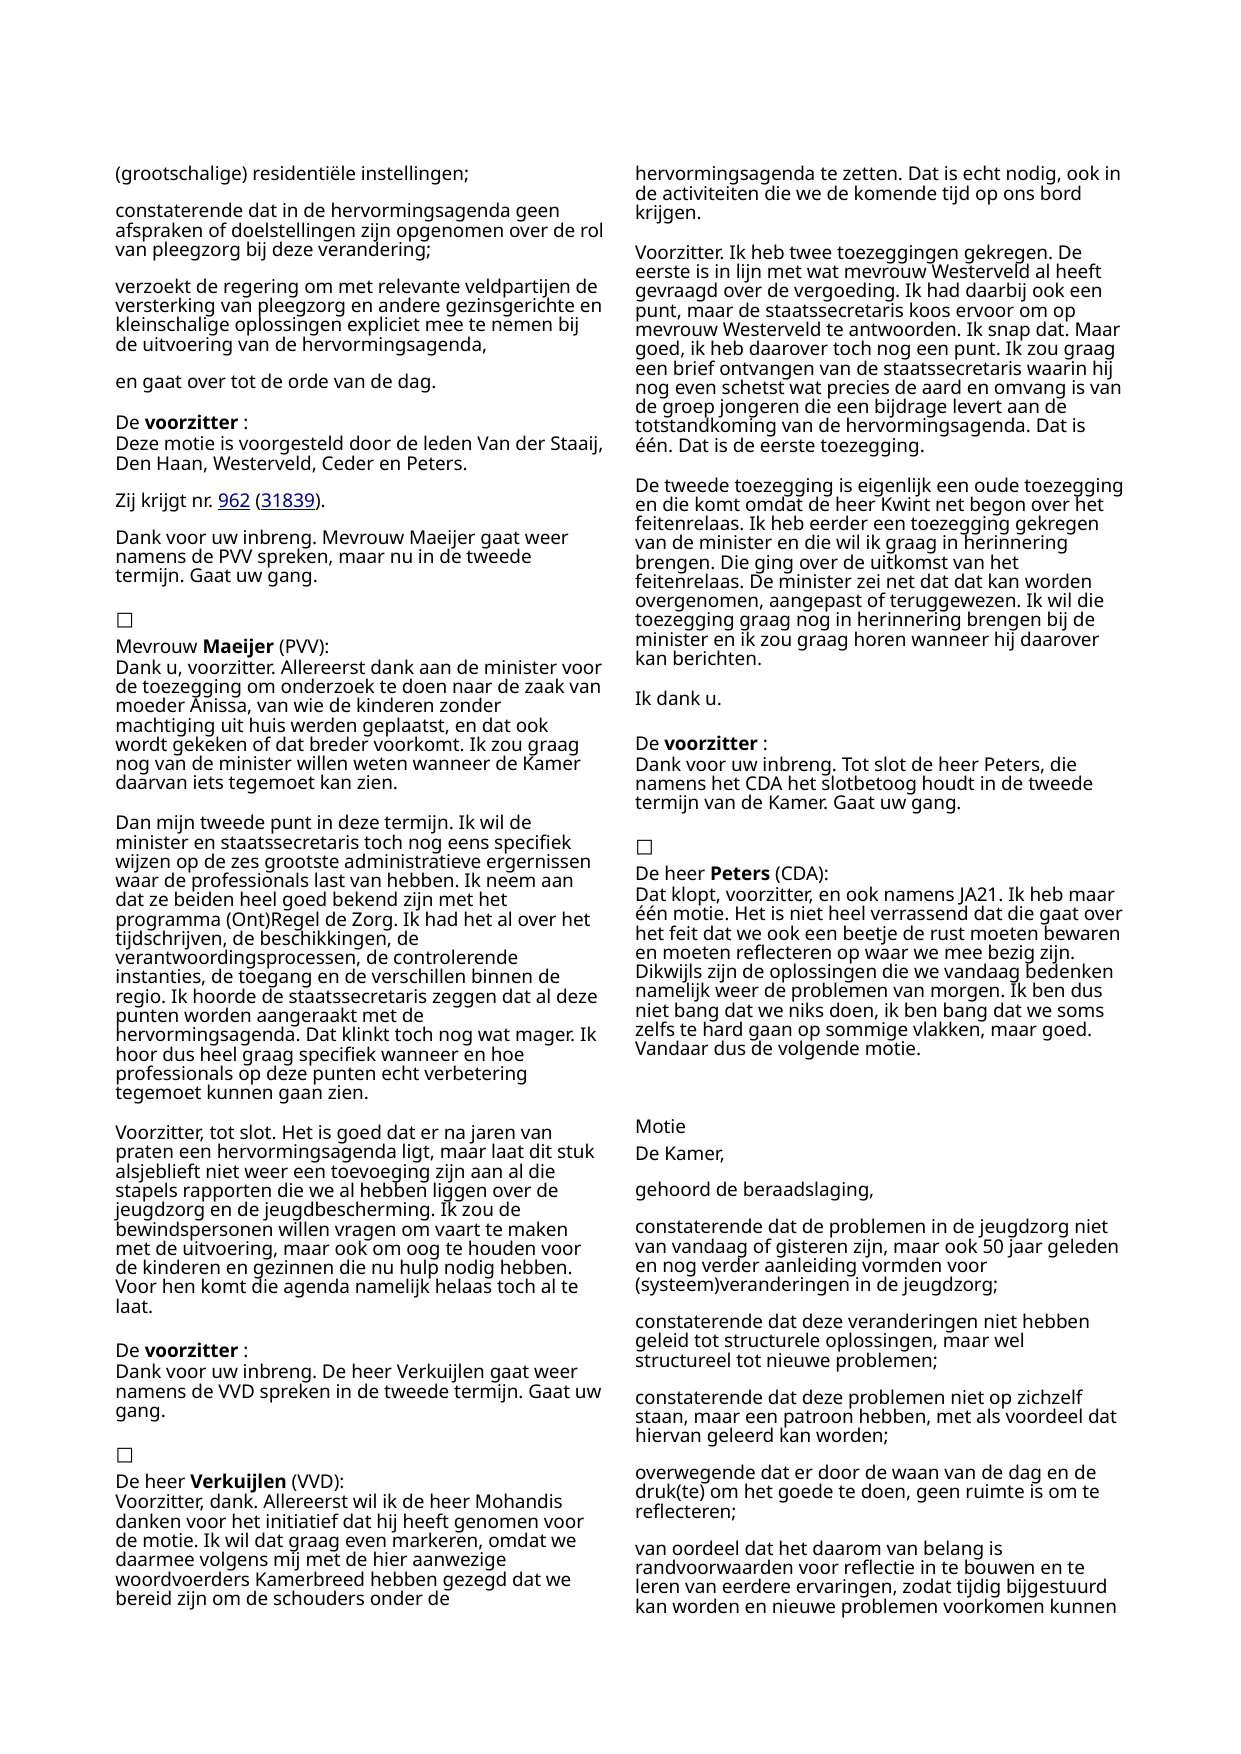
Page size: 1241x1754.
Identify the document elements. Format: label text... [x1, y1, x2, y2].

text ⬜ [635, 834, 1125, 860]
text overwegende dat er door de waan van de dag en de druk(te) om het goede te doen, geen ruimte is om te reflecteren; [635, 1464, 1125, 1522]
text hervormingsagenda te zetten. Dat is echt nodig, ook in de activiteiten die we de komende tijd op ons bord krijgen. [635, 165, 1125, 223]
text Deze motie is voorgesteld door de leden Van der Staaij, Den Haan, Westerveld, Ceder en Peters. [115, 435, 605, 474]
text Ik dank u. [635, 690, 1125, 709]
text constaterende dat deze problemen niet op zichzelf staan, maar een patroon hebben, met als voordeel dat hiervan geleerd kan worden; [635, 1389, 1125, 1447]
text De voorzitter : [635, 730, 1125, 756]
text Dank voor uw inbreng. De heer Verkuijlen gaat weer namens de VVD spreken in de tweede termijn. Gaat uw gang. [115, 1363, 605, 1421]
text en gaat over tot de orde van de dag. [115, 373, 605, 392]
text van oordeel dat het daarom van belang is randvoorwaarden voor reflectie in te bouwen en te leren van eerdere ervaringen, zodat tijdig bijgestuurd kan worden en nieuwe problemen voorkomen kunnen [635, 1540, 1125, 1617]
text Zij krijgt nr. 962 (31839). [115, 492, 605, 511]
text Motie [635, 1113, 1125, 1138]
text Mevrouw Maeijer (PVV): [115, 633, 605, 659]
text De voorzitter : [115, 409, 605, 435]
text Dat klopt, voorzitter, en ook namens JA21. Ik heb maar één motie. Het is niet heel verrassend dat die gaat over het feit dat we ook een beetje de rust moeten bewaren en moeten reflecteren op waar we mee bezig zijn. Dikwijls zijn de oplossingen die we vandaag bedenken namelijk weer de problemen van morgen. Ik ben dus niet bang dat we niks doen, ik ben bang dat we soms zelfs te hard gaan op sommige vlakken, maar goed. Vandaar dus de volgende motie. [635, 886, 1125, 1059]
text De Kamer, [635, 1144, 1125, 1164]
text ⬜ [115, 607, 605, 633]
text De voorzitter : [115, 1338, 605, 1363]
text constaterende dat de problemen in de jeugdzorg niet van vandaag of gisteren zijn, maar ook 50 jaar geleden en nog verder aanleiding vormden voor (systeem)veranderingen in de jeugdzorg; [635, 1218, 1125, 1296]
text ⬜ [115, 1442, 605, 1468]
text Dan mijn tweede punt in deze termijn. Ik wil de minister en staatssecretaris toch nog eens specifiek wijzen op de zes grootste administratieve ergernissen waar de professionals last van hebben. Ik neem aan dat ze beiden heel goed bekend zijn met het programma (Ont)Regel de Zorg. Ik had het al over het tijdschrijven, de beschikkingen, de verantwoordingsprocessen, de controlerende instanties, de toegang en de verschillen binnen de regio. Ik hoorde de staatssecretaris zeggen dat al deze punten worden aangeraakt met de hervormingsagenda. Dat klinkt toch nog wat mager. Ik hoor dus heel graag specifiek wanneer en hoe professionals op deze punten echt verbetering tegemoet kunnen gaan zien. [115, 814, 605, 1103]
text (grootschalige) residentiële instellingen; [115, 165, 605, 184]
text gehoord de beraadslaging, [635, 1181, 1125, 1201]
text Dank u, voorzitter. Allereerst dank aan de minister voor de toezegging om onderzoek te doen naar de zaak van moeder Anissa, van wie de kinderen zonder machtiging uit huis werden geplaatst, en dat ook wordt gekeken of dat breder voorkomt. Ik zou graag nog van de minister willen weten wanneer de Kamer daarvan iets tegemoet kan zien. [115, 659, 605, 794]
text De heer Peters (CDA): [635, 860, 1125, 886]
text verzoekt de regering om met relevante veldpartijen de versterking van pleegzorg en andere gezinsgerichte en kleinschalige oplossingen expliciet mee te nemen bij de uitvoering van de hervormingsagenda, [115, 278, 605, 355]
text Dank voor uw inbreng. Tot slot de heer Peters, die namens het CDA het slotbetoog houdt in de tweede termijn van de Kamer. Gaat uw gang. [635, 756, 1125, 814]
text De heer Verkuijlen (VVD): [115, 1468, 605, 1493]
text Voorzitter, dank. Allereerst wil ik de heer Mohandis danken voor het initiatief dat hij heeft genomen voor de motie. Ik wil dat graag even markeren, omdat we daarmee volgens mij met de hier aanwezige woordvoerders Kamerbreed hebben gezegd dat we bereid zijn om de schouders onder de [115, 1493, 605, 1609]
text constaterende dat in de hervormingsagenda geen afspraken of doelstellingen zijn opgenomen over de rol van pleegzorg bij deze verandering; [115, 202, 605, 260]
text De tweede toezegging is eigenlijk een oude toezegging en die komt omdat de heer Kwint net begon over het feitenrelaas. Ik heb eerder een toezegging gekregen van de minister en die wil ik graag in herinnering brengen. Die ging over de uitkomst van het feitenrelaas. De minister zei net dat dat kan worden overgenomen, aangepast of teruggewezen. Ik wil die toezegging graag nog in herinnering brengen bij de minister en ik zou graag horen wanneer hij daarover kan berichten. [635, 477, 1125, 669]
text Dank voor uw inbreng. Mevrouw Maeijer gaat weer namens de PVV spreken, maar nu in de tweede termijn. Gaat uw gang. [115, 529, 605, 586]
text constaterende dat deze veranderingen niet hebben geleid tot structurele oplossingen, maar wel structureel tot nieuwe problemen; [635, 1313, 1125, 1371]
text Voorzitter, tot slot. Het is goed dat er na jaren van praten een hervormingsagenda ligt, maar laat dit stuk alsjeblieft niet weer een toevoeging zijn aan al die stapels rapporten die we al hebben liggen over de jeugdzorg en de jeugdbescherming. Ik zou de bewindspersonen willen vragen om vaart te maken met de uitvoering, maar ook om oog te houden voor de kinderen en gezinnen die nu hulp nodig hebben. Voor hen komt die agenda namelijk helaas toch al te laat. [115, 1124, 605, 1317]
text Voorzitter. Ik heb twee toezeggingen gekregen. De eerste is in lijn met wat mevrouw Westerveld al heeft gevraagd over de vergoeding. Ik had daarbij ook een punt, maar de staatssecretaris koos ervoor om op mevrouw Westerveld te antwoorden. Ik snap dat. Maar goed, ik heb daarover toch nog een punt. Ik zou graag een brief ontvangen van de staatssecretaris waarin hij nog even schetst wat precies de aard en omvang is van de groep jongeren die een bijdrage levert aan de totstandkoming van de hervormingsagenda. Dat is één. Dat is de eerste toezegging. [635, 244, 1125, 456]
